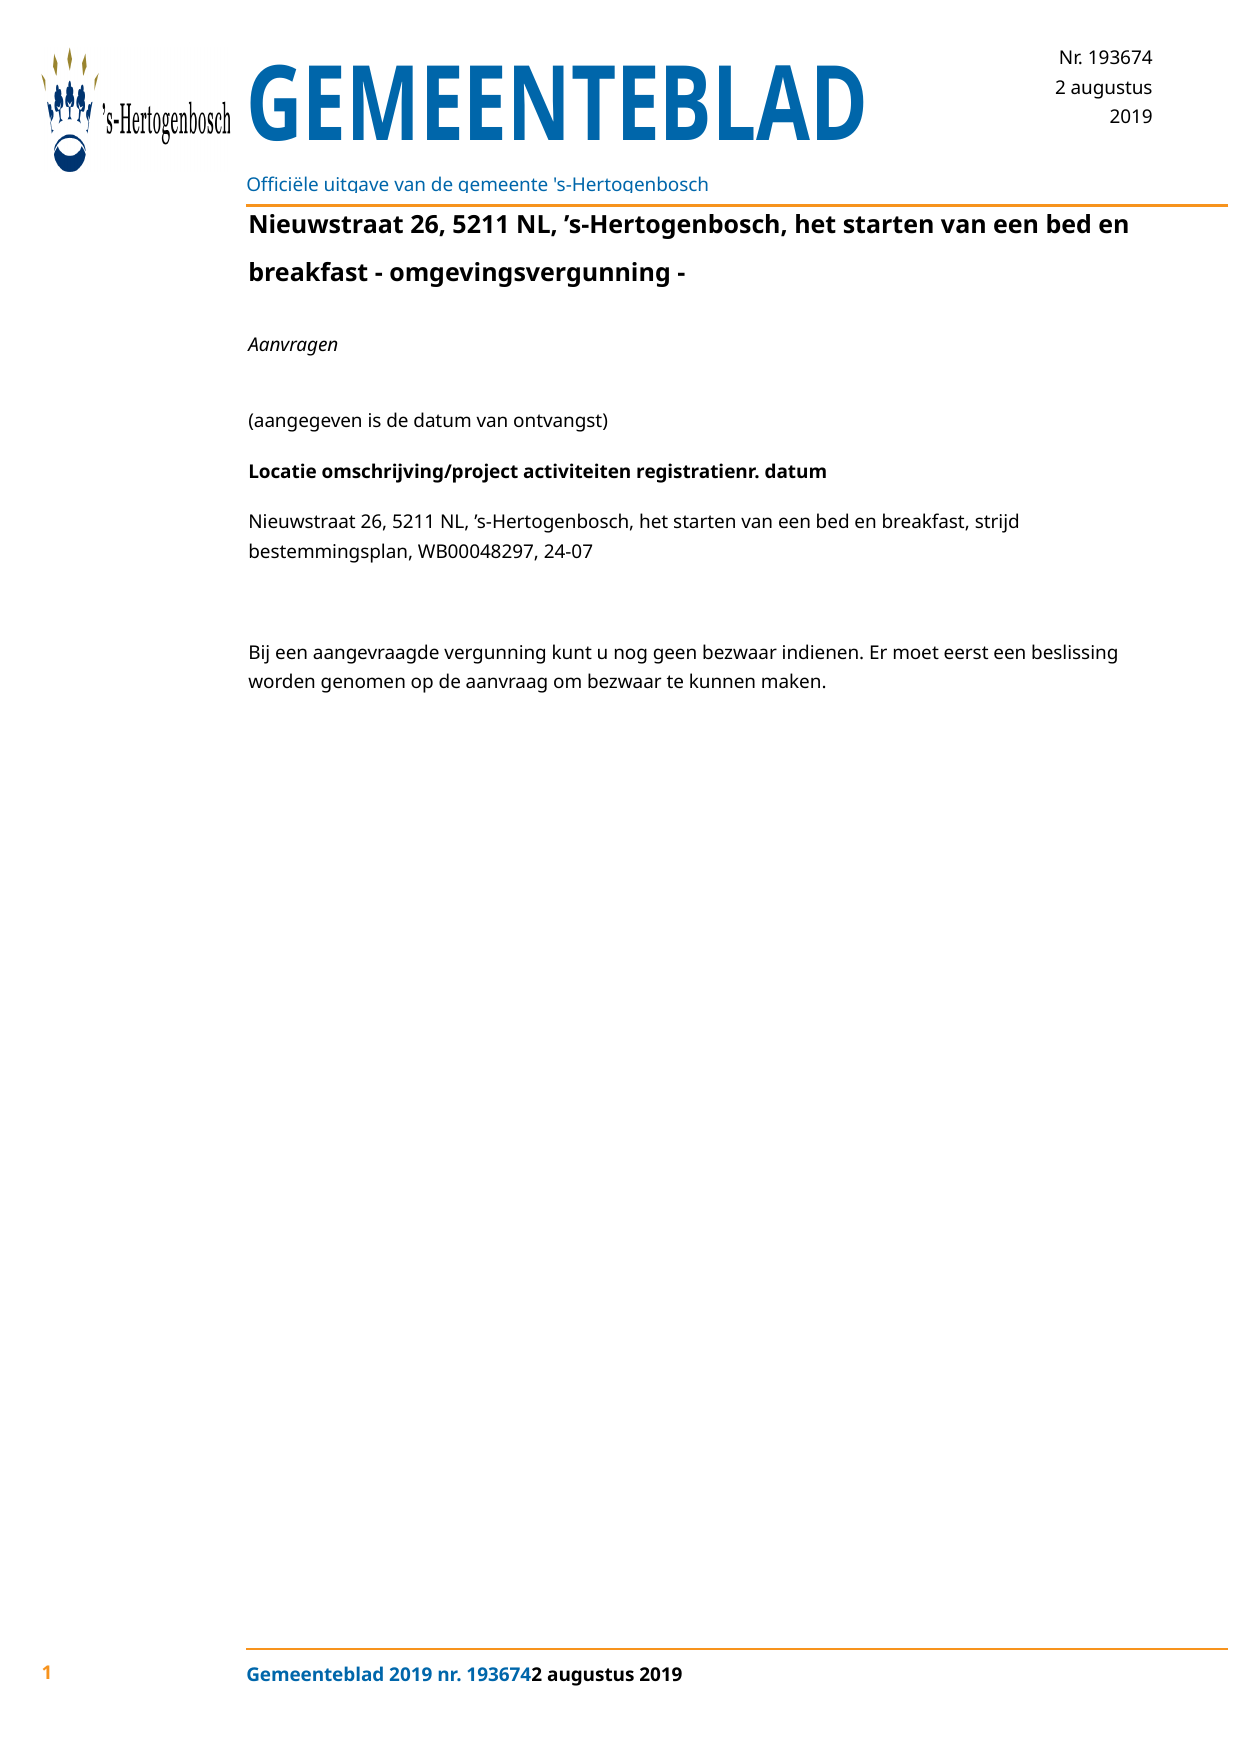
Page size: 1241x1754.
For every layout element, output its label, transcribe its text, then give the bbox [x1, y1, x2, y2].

text Nieuwstraat 26, 5211 NL, ’s-Hertogenbosch, het starten van een bed en breakfast - omgevingsvergunning - [248, 207, 1152, 288]
text Nieuwstraat 26, 5211 NL, ’s-Hertogenbosch, het starten van een bed en breakfast, strijd bestemmingsplan, WB00048297, 24-07 [248, 508, 1152, 564]
text Locatie omschrijving/project activiteiten registratienr. datum [248, 458, 1152, 484]
text (aangegeven is de datum van ontvangst) [248, 408, 1152, 433]
picture [41, 47, 231, 172]
text Bij een aangevraagde vergunning kunt u nog geen bezwaar indienen. Er moet eerst een beslissing worden genomen op de aanvraag om bezwaar te kunnen maken. [248, 639, 1152, 694]
text Aanvragen [248, 331, 1152, 357]
